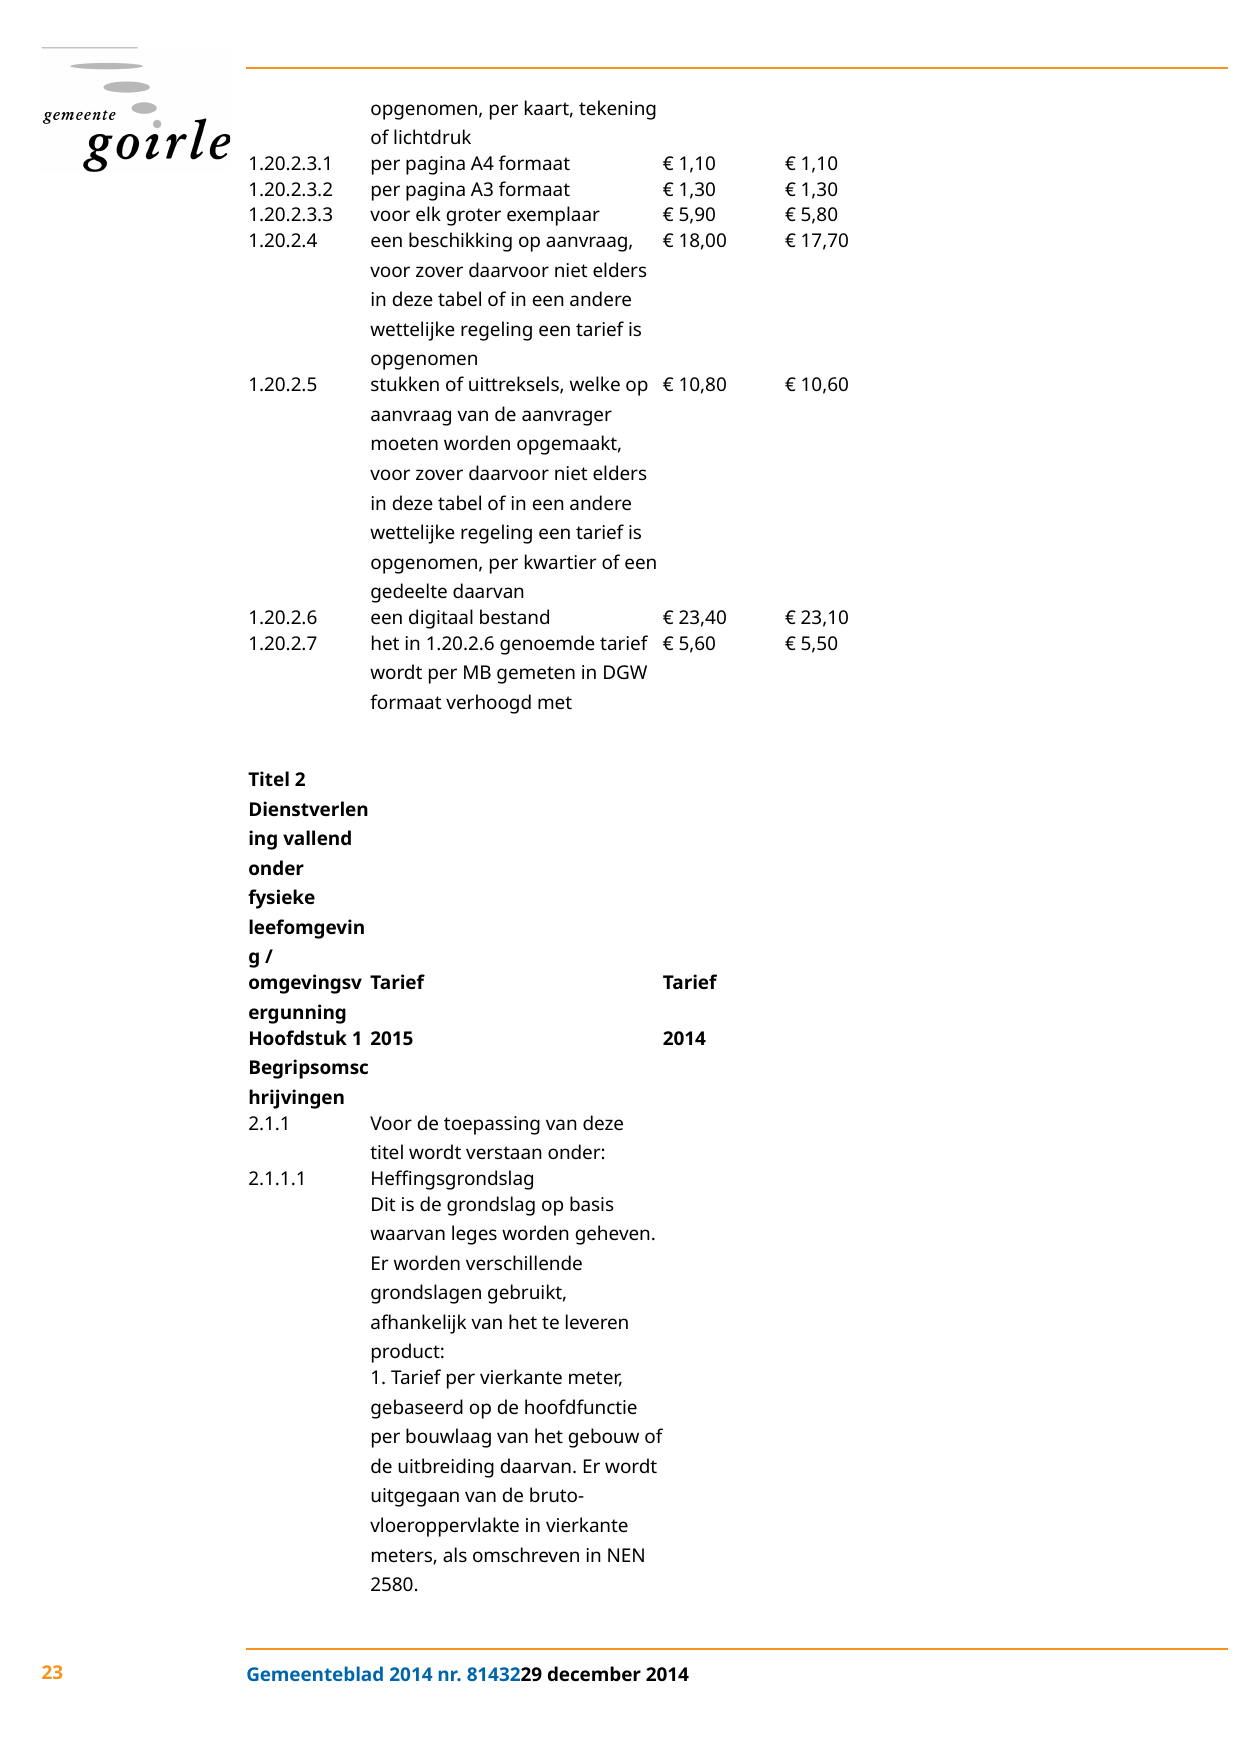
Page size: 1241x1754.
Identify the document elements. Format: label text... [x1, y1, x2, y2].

table_cell € 10,60 [785, 371, 907, 604]
table_cell per pagina A4 formaat [370, 150, 663, 176]
table_cell 2.1.1 [248, 1110, 370, 1165]
table_cell het in 1.20.2.6 genoemde tarief wordt per MB gemeten in DGW formaat verhoogd met [370, 630, 663, 715]
table_cell 1.20.2.6 [248, 604, 370, 630]
table_cell 1.20.2.3.3 [248, 202, 370, 227]
table_cell een beschikking op aanvraag, voor zover daarvoor niet elders in deze tabel of in een andere wettelijke regeling een tarief is opgenomen [370, 227, 663, 371]
table_cell 1.20.2.5 [248, 371, 370, 604]
table_cell € 10,80 [663, 371, 785, 604]
table_cell Titel 2 Dienstverlening vallend onder fysieke leefomgeving / [248, 766, 370, 969]
table_cell € 17,70 [785, 227, 907, 371]
table_cell een digitaal bestand [370, 604, 663, 630]
table_cell € 18,00 [663, 227, 785, 371]
table_cell € 1,30 [663, 176, 785, 202]
table_cell [248, 715, 370, 741]
table_cell Tarief [663, 970, 785, 1025]
table_cell € 5,50 [785, 630, 907, 715]
table_cell € 1,10 [785, 150, 907, 176]
table_cell [663, 741, 785, 766]
table_cell [785, 741, 907, 766]
table_cell 2.1.1.1 [248, 1165, 370, 1191]
table_cell [785, 715, 907, 741]
table_cell [370, 715, 663, 741]
table_cell € 5,60 [663, 630, 785, 715]
table_cell Hoofdstuk 1 Begripsomschrijvingen [248, 1025, 370, 1110]
table_cell 1. Tarief per vierkante meter, gebaseerd op de hoofdfunctie per bouwlaag van het gebouw of de uitbreiding daarvan. Er wordt uitgegaan van de bruto-vloeroppervlakte in vierkante meters, als omschreven in NEN 2580. [370, 1364, 663, 1597]
table_cell 1.20.2.3.1 [248, 150, 370, 176]
table_cell [370, 766, 663, 969]
table_cell € 5,80 [785, 202, 907, 227]
table_cell € 23,40 [663, 604, 785, 630]
table_cell [663, 715, 785, 741]
table_cell 1.20.2.4 [248, 227, 370, 371]
table_cell [248, 1191, 370, 1364]
table_cell [248, 1364, 370, 1597]
table_cell omgevingsvergunning [248, 970, 370, 1025]
table_cell stukken of uittreksels, welke op aanvraag van de aanvrager moeten worden opgemaakt, voor zover daarvoor niet elders in deze tabel of in een andere wettelijke regeling een tarief is opgenomen, per kwartier of een gedeelte daarvan [370, 371, 663, 604]
table_cell € 1,10 [663, 150, 785, 176]
table_cell 2015 [370, 1025, 663, 1110]
picture [41, 47, 231, 172]
table_cell 2014 [663, 1025, 785, 1110]
table_cell 1.20.2.7 [248, 630, 370, 715]
table_cell voor elk groter exemplaar [370, 202, 663, 227]
table_cell Heffingsgrondslag [370, 1165, 663, 1191]
table_cell per pagina A3 formaat [370, 176, 663, 202]
table_cell € 23,10 [785, 604, 907, 630]
table_cell Tarief [370, 970, 663, 1025]
table_cell Dit is de grondslag op basis waarvan leges worden geheven. Er worden verschillende grondslagen gebruikt, afhankelijk van het te leveren product: [370, 1191, 663, 1364]
table_cell 1.20.2.3.2 [248, 176, 370, 202]
table_cell opgenomen, per kaart, tekening of lichtdruk [370, 95, 663, 150]
table_cell € 5,90 [663, 202, 785, 227]
table_cell € 1,30 [785, 176, 907, 202]
table_cell [785, 1110, 907, 1165]
table_cell Voor de toepassing van deze titel wordt verstaan onder: [370, 1110, 663, 1165]
table_cell [370, 741, 663, 766]
table_cell [663, 766, 785, 969]
table_cell [248, 741, 370, 766]
table_cell [663, 1165, 785, 1191]
table_cell [785, 1165, 907, 1191]
table_cell [248, 95, 370, 150]
table_cell [663, 1110, 785, 1165]
